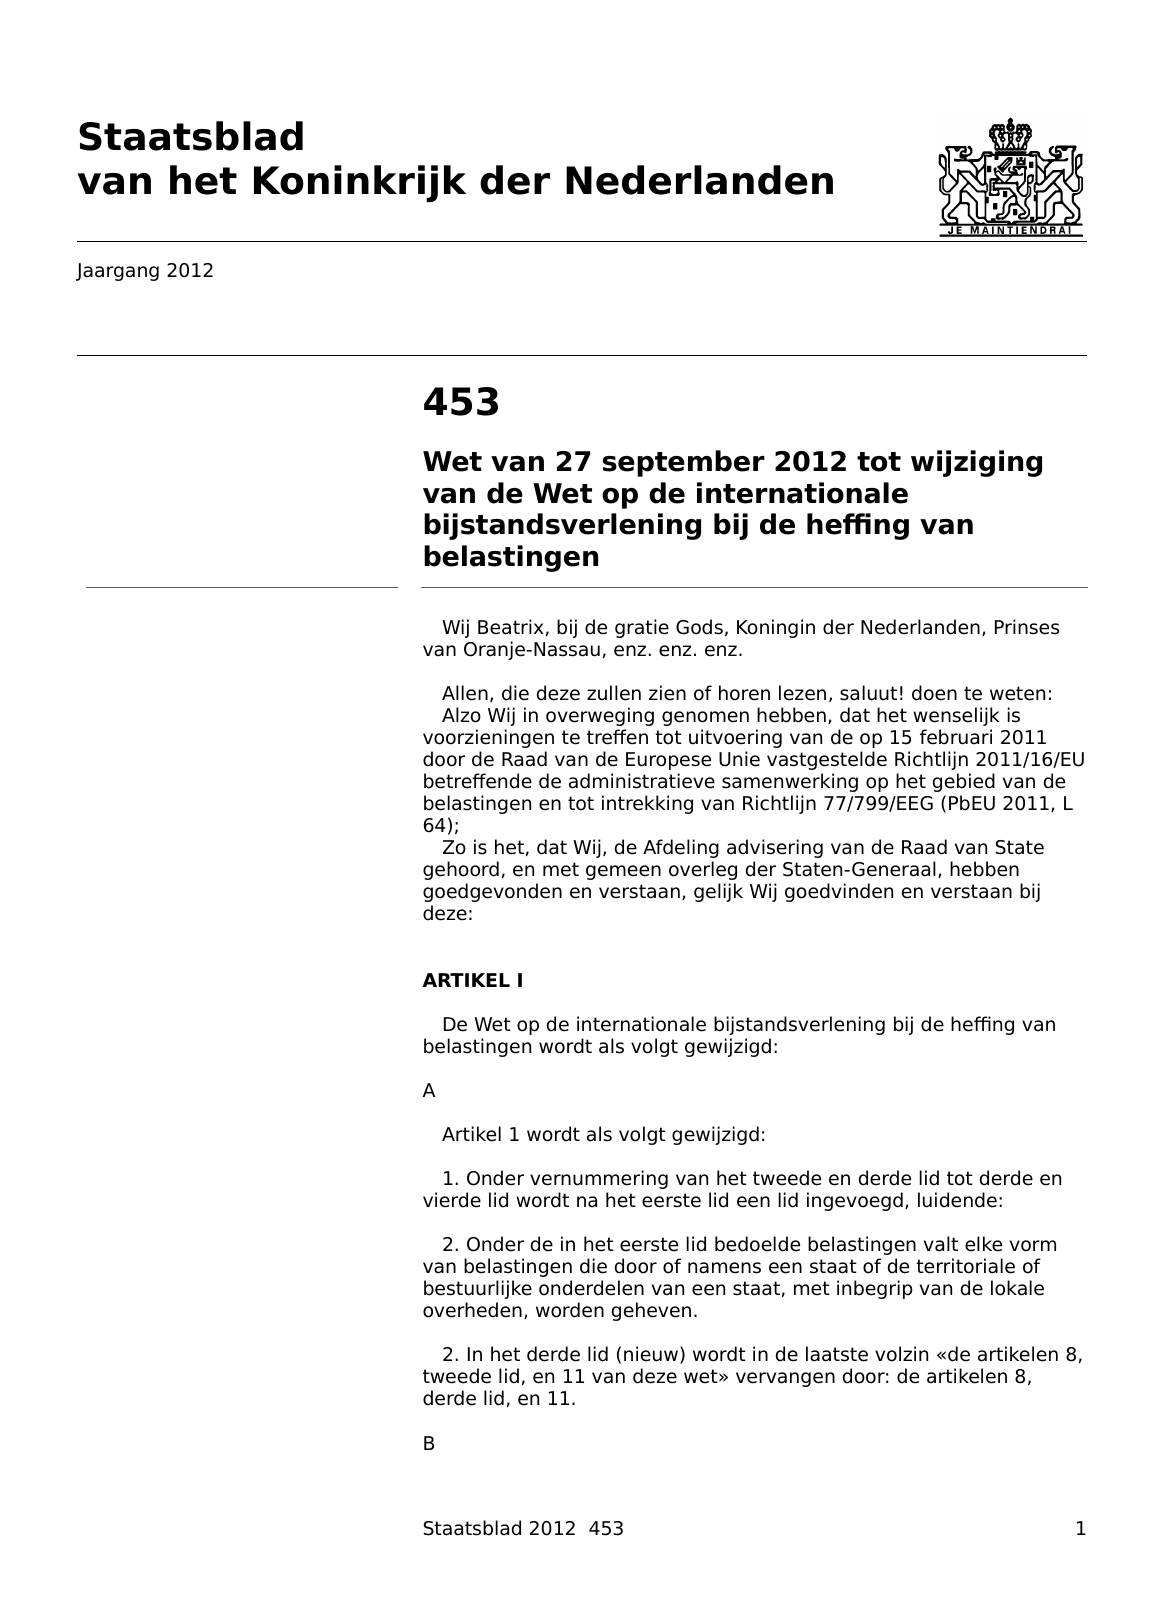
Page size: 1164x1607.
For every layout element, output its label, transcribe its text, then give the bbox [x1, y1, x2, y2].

text Artikel 1 wordt als volgt gewijzigd: [422, 1124, 1087, 1146]
subtitle ARTIKEL I [422, 969, 1087, 991]
text 2. In het derde lid (nieuw) wordt in de laatste volzin «de artikelen 8, tweede lid, en 11 van deze wet» vervangen door: de artikelen 8, derde lid, en 11. [422, 1344, 1087, 1410]
text Allen, die deze zullen zien of horen lezen, saluut! doen te weten: [422, 683, 1087, 705]
text 2. Onder de in het eerste lid bedoelde belastingen valt elke vorm van belastingen die door of namens een staat of de territoriale of bestuurlijke onderdelen van een staat, met inbegrip van de lokale overheden, worden geheven. [422, 1234, 1087, 1322]
text Zo is het, dat Wij, de Afdeling advisering van de Raad van State gehoord, en met gemeen overleg der Staten-Generaal, hebben goedgevonden en verstaan, gelijk Wij goedvinden en verstaan bij deze: [422, 837, 1087, 925]
text Alzo Wij in overweging genomen hebben, dat het wenselijk is voorzieningen te treffen tot uitvoering van de op 15 februari 2011 door de Raad van de Europese Unie vastgestelde Richtlijn 2011/16/EU betreffende de administratieve samenwerking op het gebied van de belastingen en tot intrekking van Richtlijn 77/799/EEG (PbEU 2011, L 64); [422, 705, 1087, 837]
subtitle 453 [422, 381, 1087, 424]
table_header [886, 100, 1087, 241]
text B [422, 1432, 1087, 1454]
table_header Staatsblad van het Koninkrijk der Nederlanden [77, 100, 886, 241]
text A [422, 1080, 1087, 1102]
text 1. Onder vernummering van het tweede en derde lid tot derde en vierde lid wordt na het eerste lid een lid ingevoegd, luidende: [422, 1168, 1087, 1212]
text Wet van 27 september 2012 tot wijziging van de Wet op de internationale bijstandsverlening bij de heffing van belastingen [422, 447, 1087, 573]
table_cell Jaargang 2012 [77, 242, 1087, 355]
text Wij Beatrix, bij de gratie Gods, Koningin der Nederlanden, Prinses van Oranje-Nassau, enz. enz. enz. [422, 617, 1087, 661]
text De Wet op de internationale bijstandsverlening bij de heffing van belastingen wordt als volgt gewijzigd: [422, 1014, 1087, 1058]
picture [936, 115, 1087, 240]
